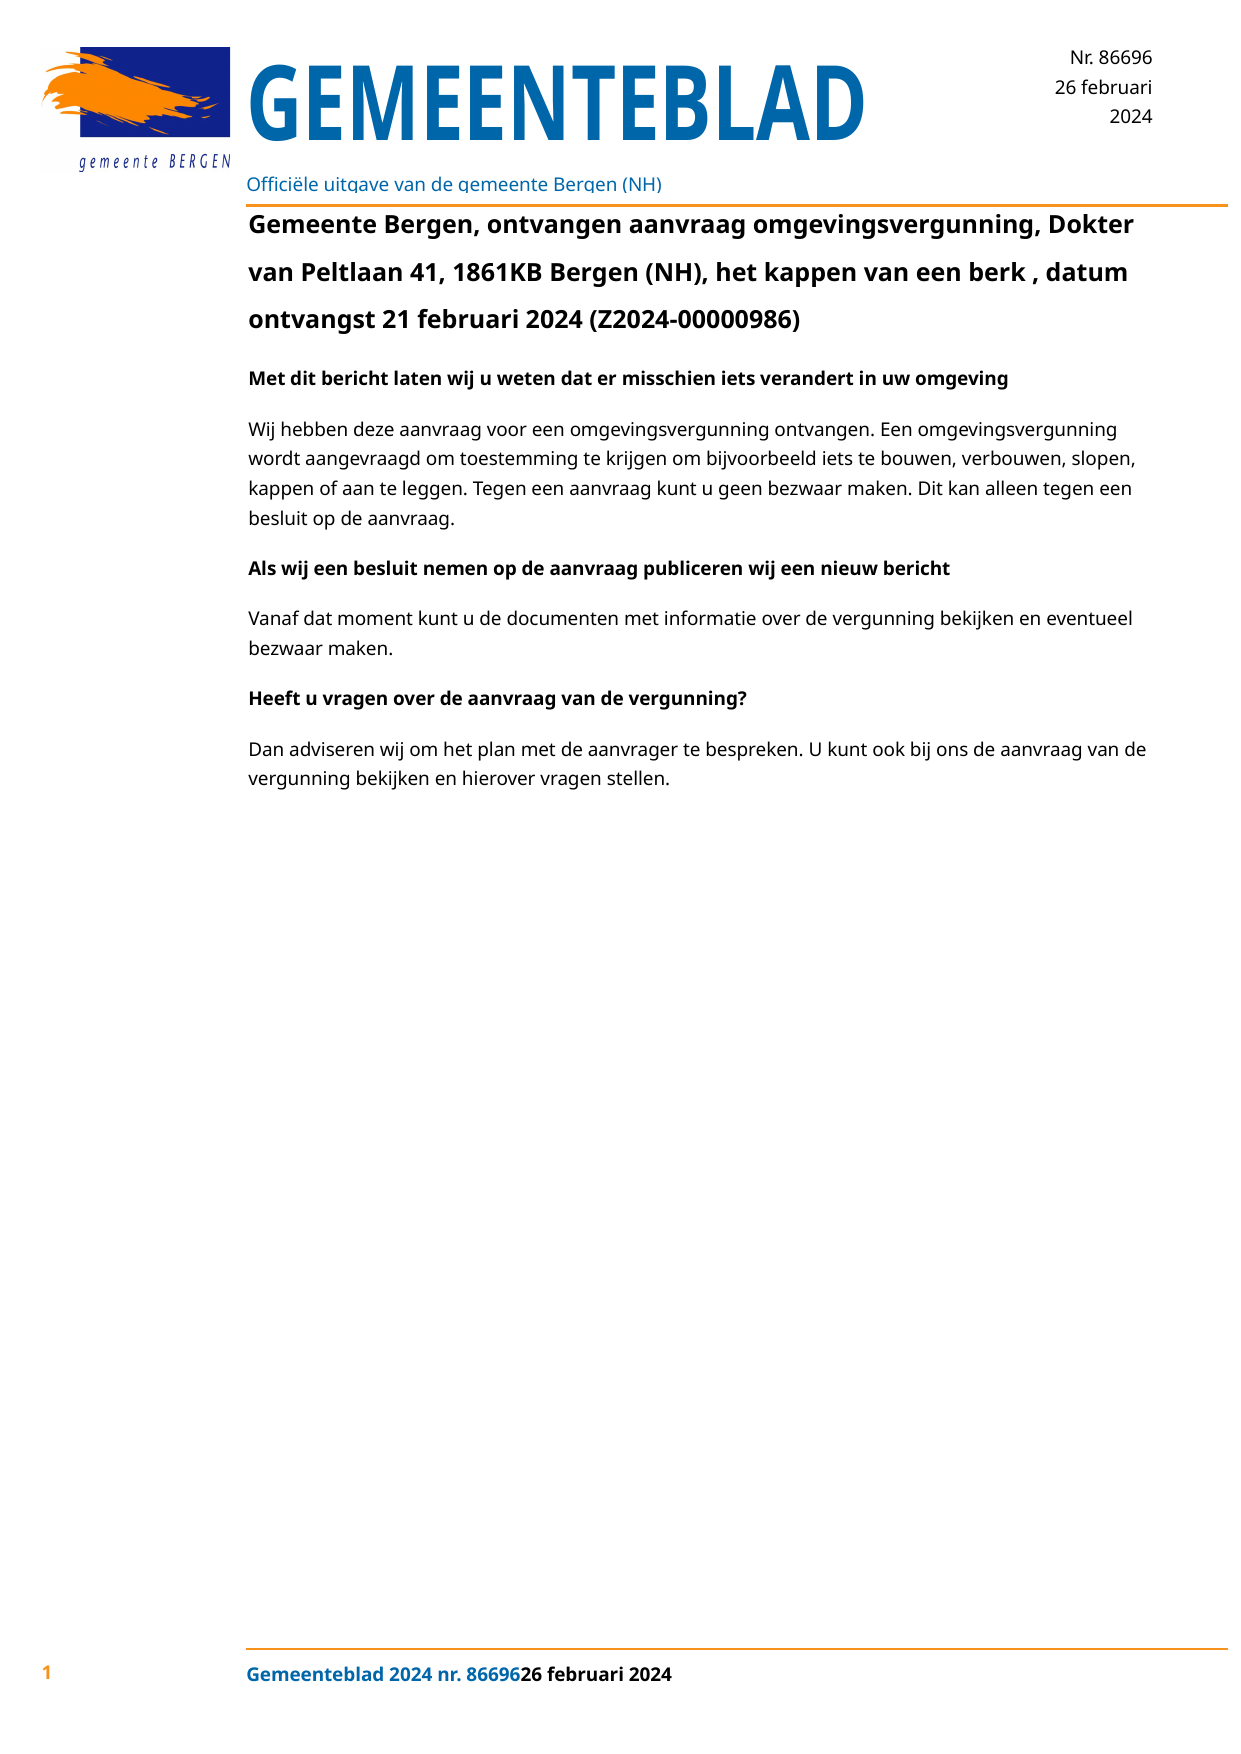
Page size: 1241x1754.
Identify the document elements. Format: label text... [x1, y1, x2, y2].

text Heeft u vragen over de aanvraag van de vergunning? [248, 686, 1152, 711]
text Met dit bericht laten wij u weten dat er misschien iets verandert in uw omgeving [248, 366, 1152, 391]
text Gemeente Bergen, ontvangen aanvraag omgevingsvergunning, Dokter van Peltlaan 41, 1861KB Bergen (NH), het kappen van een berk , datum ontvangst 21 februari 2024 (Z2024-00000986) [248, 207, 1152, 336]
text Dan adviseren wij om het plan met de aanvrager te bespreken. U kunt ook bij ons de aanvraag van de vergunning bekijken en hierover vragen stellen. [248, 736, 1152, 791]
text Als wij een besluit nemen op de aanvraag publiceren wij een nieuw bericht [248, 555, 1152, 581]
picture [41, 47, 231, 172]
text Wij hebben deze aanvraag voor een omgevingsvergunning ontvangen. Een omgevingsvergunning wordt aangevraagd om toestemming te krijgen om bijvoorbeeld iets te bouwen, verbouwen, slopen, kappen of aan te leggen. Tegen een aanvraag kunt u geen bezwaar maken. Dit kan alleen tegen een besluit op de aanvraag. [248, 416, 1152, 530]
text Vanaf dat moment kunt u de documenten met informatie over de vergunning bekijken en eventueel bezwaar maken. [248, 606, 1152, 661]
